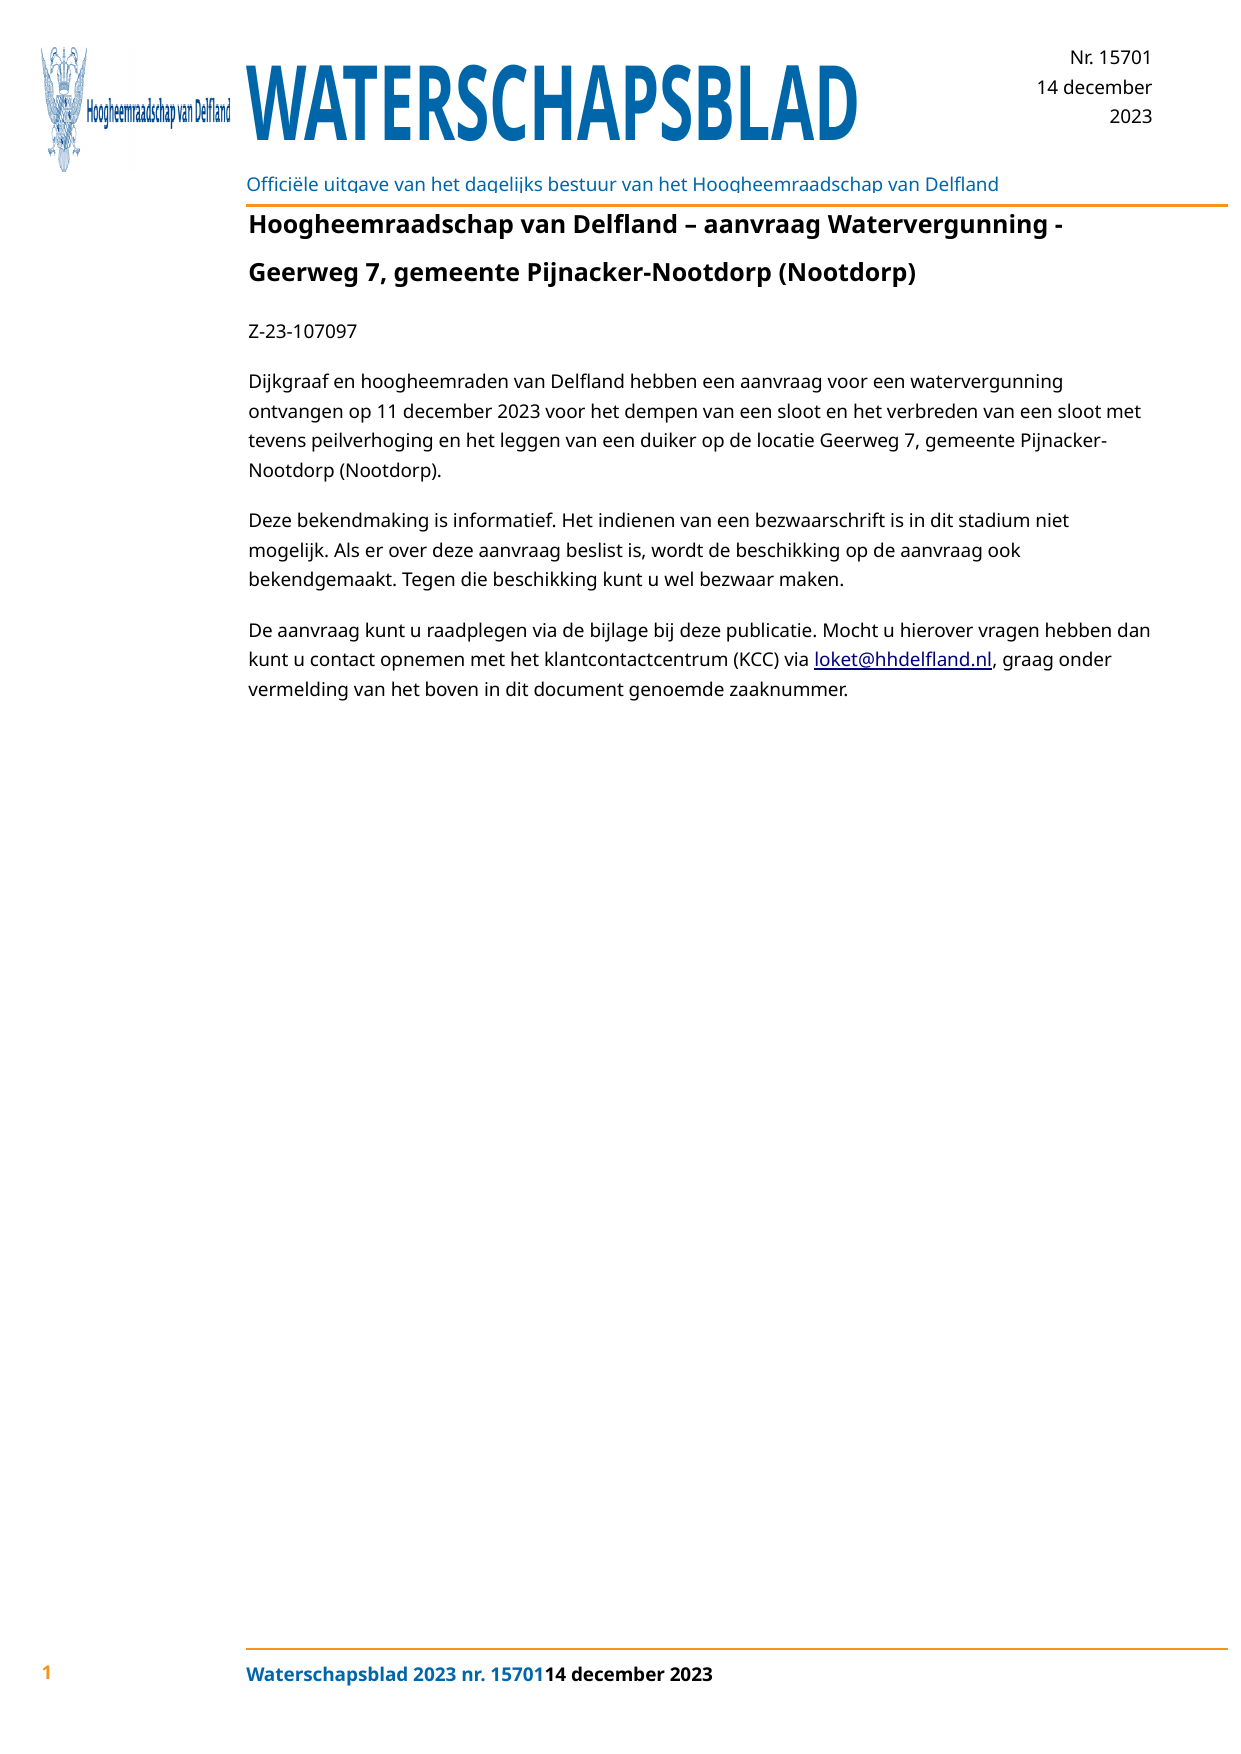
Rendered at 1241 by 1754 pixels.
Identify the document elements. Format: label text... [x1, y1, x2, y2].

text Dijkgraaf en hoogheemraden van Delfland hebben een aanvraag voor een watervergunning ontvangen op 11 december 2023 voor het dempen van een sloot en het verbreden van een sloot met tevens peilverhoging en het leggen van een duiker op de locatie Geerweg 7, gemeente Pijnacker-Nootdorp (Nootdorp). [248, 368, 1152, 483]
text Deze bekendmaking is informatief. Het indienen van een bezwaarschrift is in dit stadium niet mogelijk. Als er over deze aanvraag beslist is, wordt de beschikking op de aanvraag ook bekendgemaakt. Tegen die beschikking kunt u wel bezwaar maken. [248, 507, 1152, 592]
text De aanvraag kunt u raadplegen via de bijlage bij deze publicatie. Mocht u hierover vragen hebben dan kunt u contact opnemen met het klantcontactcentrum (KCC) via loket@hhdelfland.nl, graag onder vermelding van het boven in dit document genoemde zaaknummer. [248, 617, 1152, 702]
text Z-23-107097 [248, 318, 1152, 344]
picture [41, 47, 231, 172]
text Hoogheemraadschap van Delfland – aanvraag Watervergunning - Geerweg 7, gemeente Pijnacker-Nootdorp (Nootdorp) [248, 207, 1152, 288]
